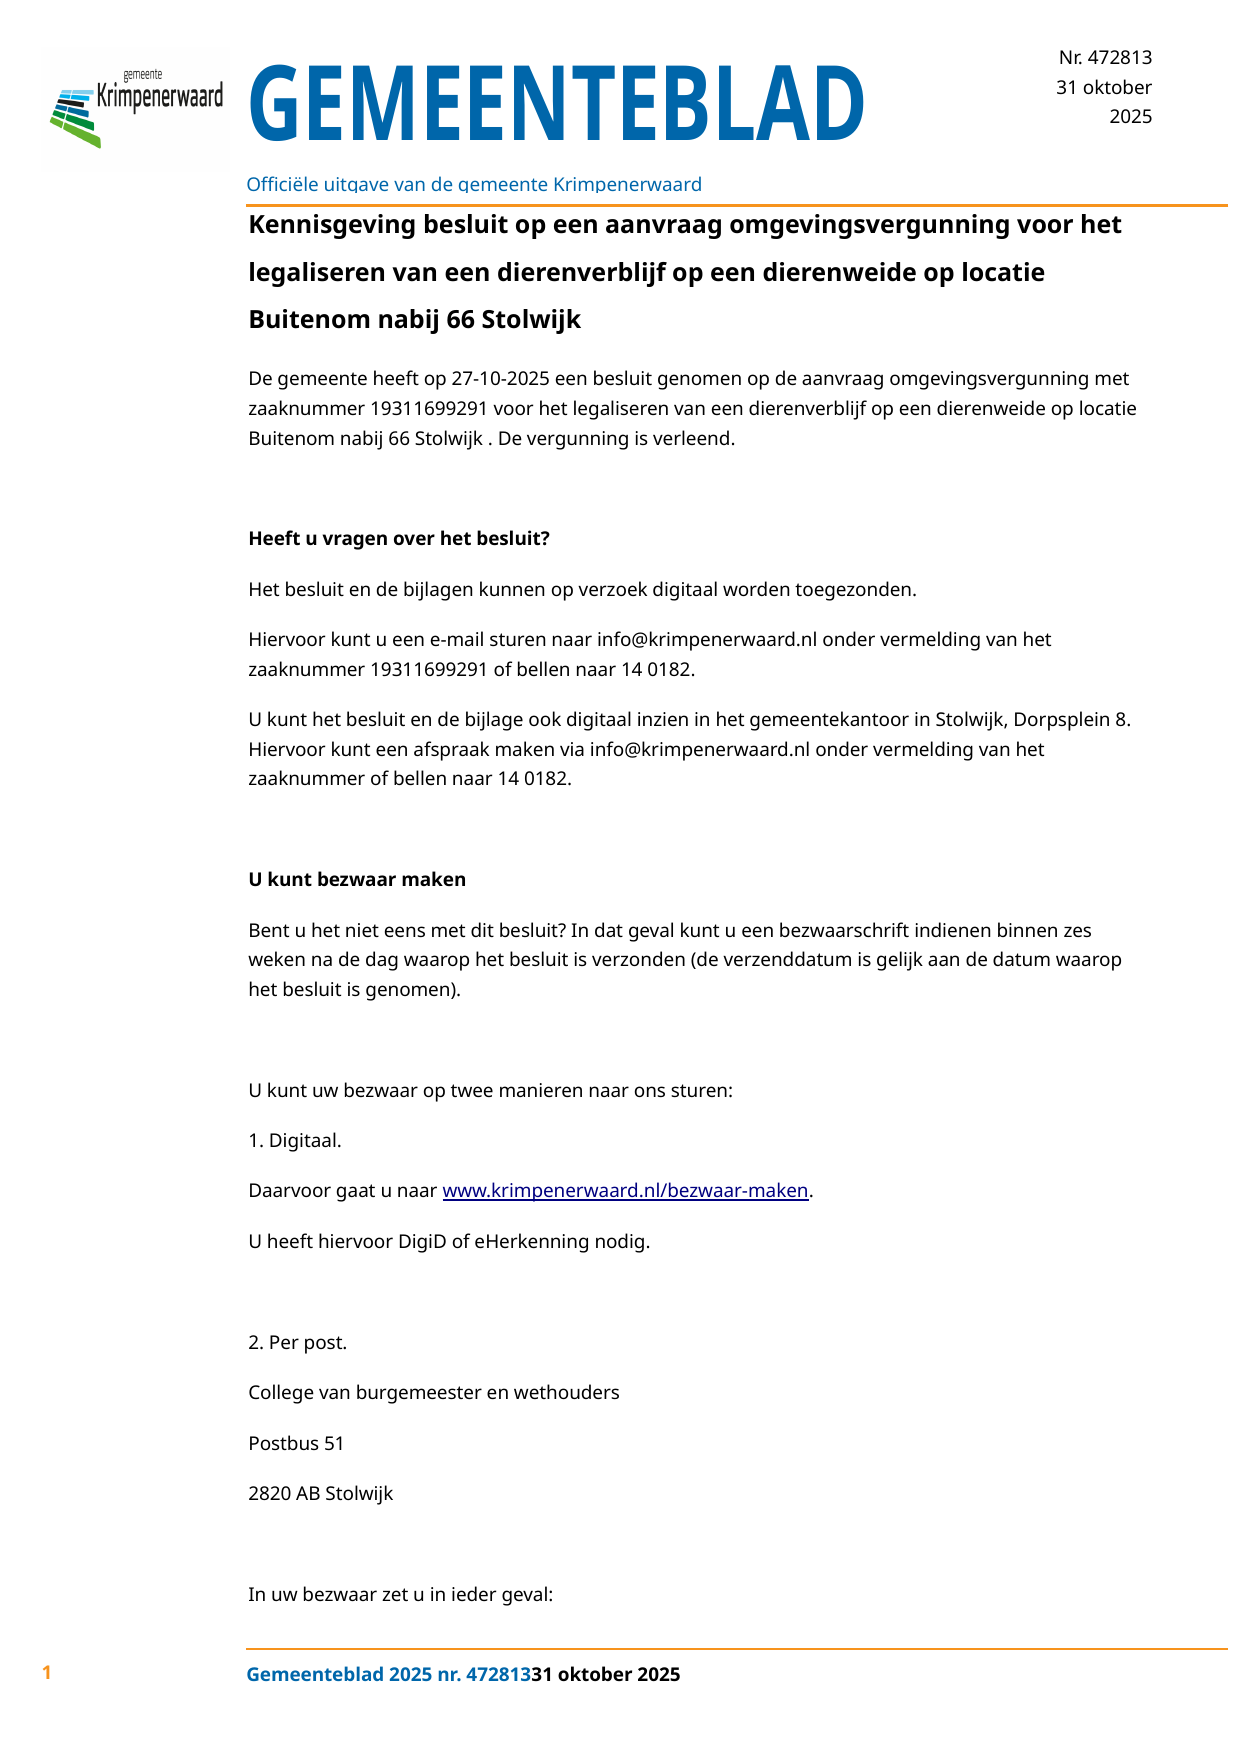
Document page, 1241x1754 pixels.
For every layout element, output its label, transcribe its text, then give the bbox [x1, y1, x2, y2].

text Postbus 51 [248, 1430, 1152, 1455]
text 1. Digitaal. [248, 1127, 1152, 1153]
text 2. Per post. [248, 1329, 1152, 1354]
text U kunt het besluit en de bijlage ook digitaal inzien in het gemeentekantoor in Stolwijk, Dorpsplein 8. Hiervoor kunt een afspraak maken via info@krimpenerwaard.nl onder vermelding van het zaaknummer of bellen naar 14 0182. [248, 706, 1152, 791]
picture [41, 47, 231, 172]
text In uw bezwaar zet u in ieder geval: [248, 1581, 1152, 1607]
text Kennisgeving besluit op een aanvraag omgevingsvergunning voor het legaliseren van een dierenverblijf op een dierenweide op locatie Buitenom nabij 66 Stolwijk [248, 207, 1152, 336]
text U heeft hiervoor DigiD of eHerkenning nodig. [248, 1228, 1152, 1254]
text U kunt bezwaar maken [248, 866, 1152, 892]
text Heeft u vragen over het besluit? [248, 526, 1152, 551]
text College van burgemeester en wethouders [248, 1379, 1152, 1405]
text U kunt uw bezwaar op twee manieren naar ons sturen: [248, 1077, 1152, 1102]
text Daarvoor gaat u naar www.krimpenerwaard.nl/bezwaar-maken. [248, 1178, 1152, 1203]
text Bent u het niet eens met dit besluit? In dat geval kunt u een bezwaarschrift indienen binnen zes weken na de dag waarop het besluit is verzonden (de verzenddatum is gelijk aan de datum waarop het besluit is genomen). [248, 917, 1152, 1002]
text 2820 AB Stolwijk [248, 1480, 1152, 1506]
text Hiervoor kunt u een e-mail sturen naar info@krimpenerwaard.nl onder vermelding van het zaaknummer 19311699291 of bellen naar 14 0182. [248, 626, 1152, 682]
text Het besluit en de bijlagen kunnen op verzoek digitaal worden toegezonden. [248, 576, 1152, 602]
text De gemeente heeft op 27-10-2025 een besluit genomen op de aanvraag omgevingsvergunning met zaaknummer 19311699291 voor het legaliseren van een dierenverblijf op een dierenweide op locatie Buitenom nabij 66 Stolwijk . De vergunning is verleend. [248, 366, 1152, 450]
